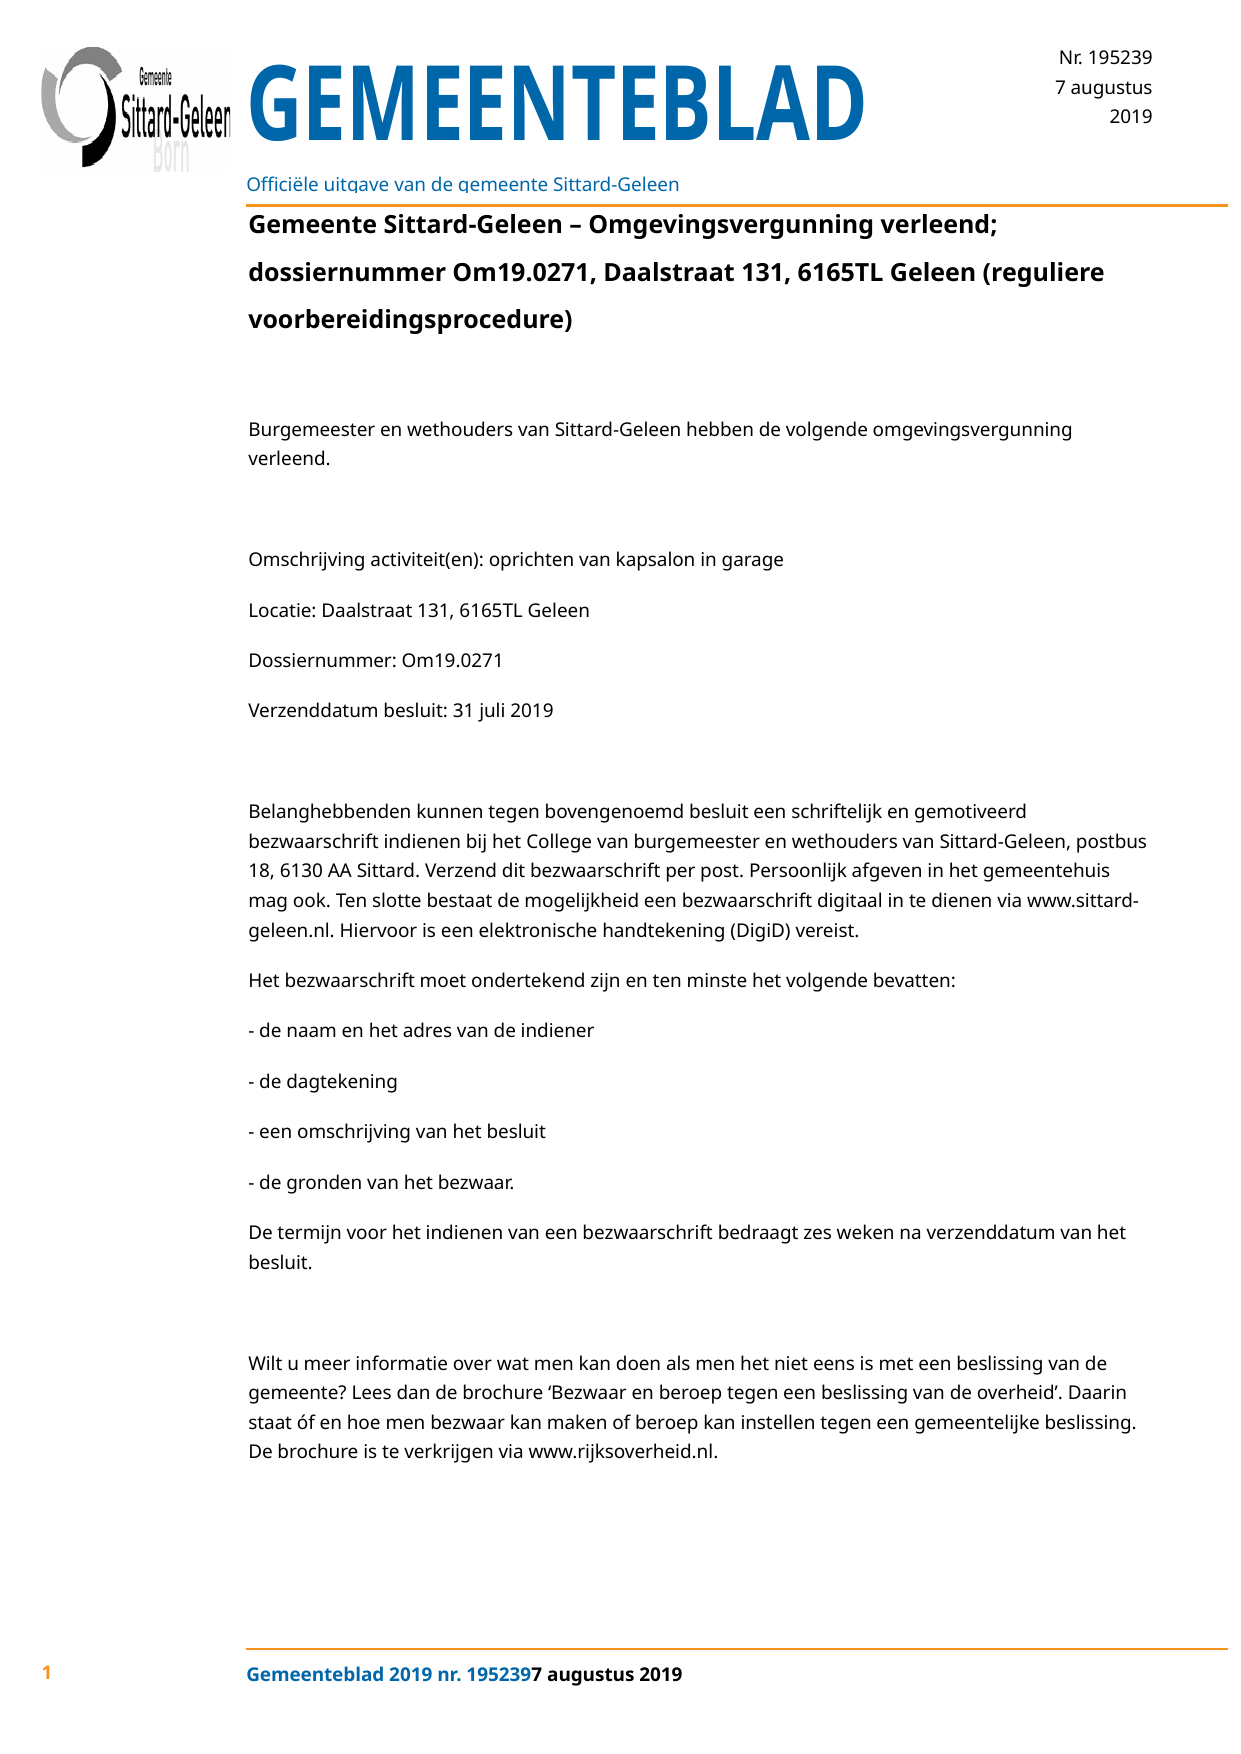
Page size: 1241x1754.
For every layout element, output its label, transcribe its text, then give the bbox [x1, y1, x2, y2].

text - de gronden van het bezwaar. [248, 1169, 1152, 1194]
text Verzenddatum besluit: 31 juli 2019 [248, 698, 1152, 723]
text - de dagtekening [248, 1068, 1152, 1094]
text Omschrijving activiteit(en): oprichten van kapsalon in garage [248, 546, 1152, 572]
text Dossiernummer: Om19.0271 [248, 647, 1152, 673]
text - een omschrijving van het besluit [248, 1118, 1152, 1144]
text Gemeente Sittard-Geleen – Omgevingsvergunning verleend; dossiernummer Om19.0271, Daalstraat 131, 6165TL Geleen (reguliere voorbereidingsprocedure) [248, 207, 1152, 336]
text Locatie: Daalstraat 131, 6165TL Geleen [248, 597, 1152, 622]
text Belanghebbenden kunnen tegen bovengenoemd besluit een schriftelijk en gemotiveerd bezwaarschrift indienen bij het College van burgemeester en wethouders van Sittard-Geleen, postbus 18, 6130 AA Sittard. Verzend dit bezwaarschrift per post. Persoonlijk afgeven in het gemeentehuis mag ook. Ten slotte bestaat de mogelijkheid een bezwaarschrift digitaal in te dienen via www.sittard-geleen.nl. Hiervoor is een elektronische handtekening (DigiD) vereist. [248, 798, 1152, 942]
text De termijn voor het indienen van een bezwaarschrift bedraagt zes weken na verzenddatum van het besluit. [248, 1219, 1152, 1274]
text Het bezwaarschrift moet ondertekend zijn en ten minste het volgende bevatten: [248, 967, 1152, 993]
picture [41, 47, 231, 172]
text Burgemeester en wethouders van Sittard-Geleen hebben de volgende omgevingsvergunning verleend. [248, 416, 1152, 471]
text Wilt u meer informatie over wat men kan doen als men het niet eens is met een beslissing van de gemeente? Lees dan de brochure ‘Bezwaar en beroep tegen een beslissing van de overheid’. Daarin staat óf en hoe men bezwaar kan maken of beroep kan instellen tegen een gemeentelijke beslissing. De brochure is te verkrijgen via www.rijksoverheid.nl. [248, 1350, 1152, 1464]
text - de naam en het adres van de indiener [248, 1018, 1152, 1043]
